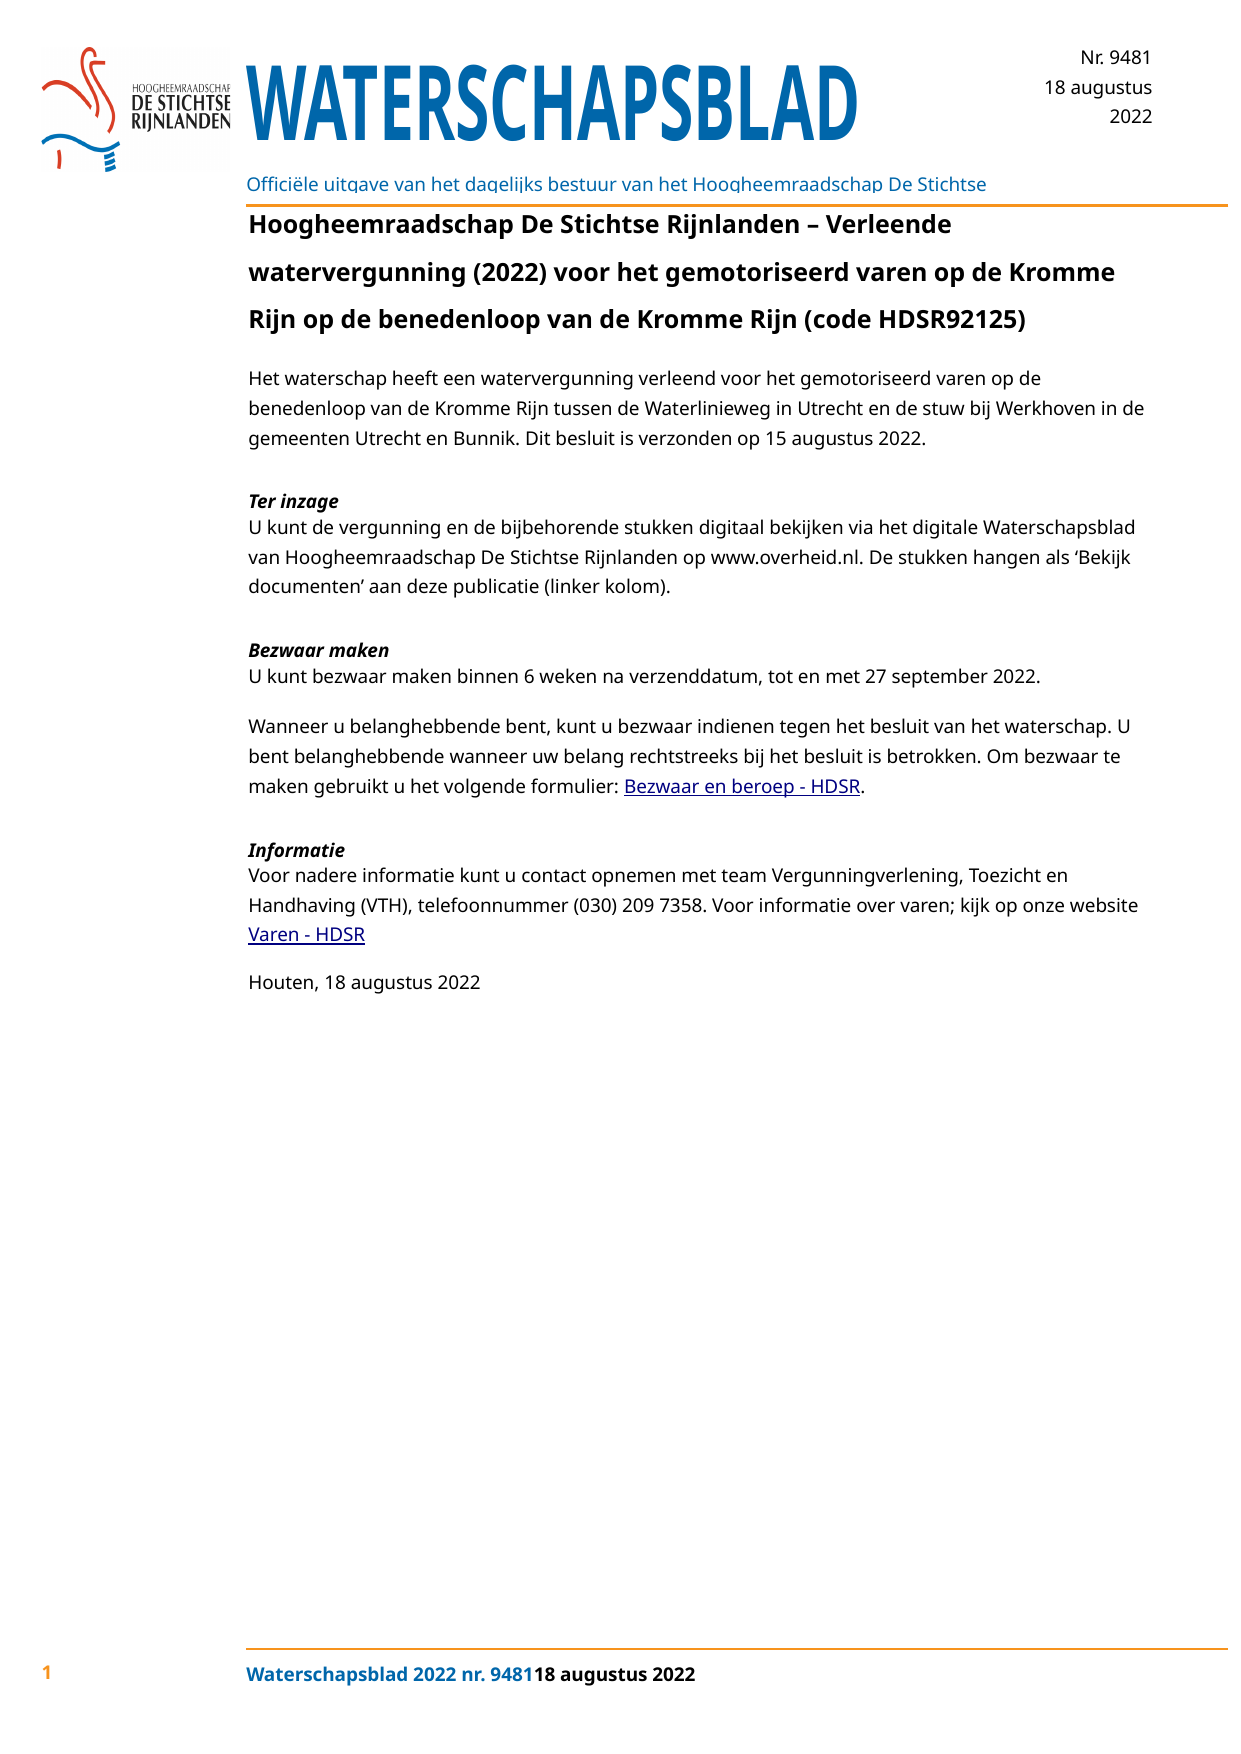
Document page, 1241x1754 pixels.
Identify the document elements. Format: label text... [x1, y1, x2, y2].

text Hoogheemraadschap De Stichtse Rijnlanden – Verleende watervergunning (2022) voor het gemotoriseerd varen op de Kromme Rijn op de benedenloop van de Kromme Rijn (code HDSR92125) [248, 207, 1152, 336]
text Voor nadere informatie kunt u contact opnemen met team Vergunningverlening, Toezicht en Handhaving (VTH), telefoonnummer (030) 209 7358. Voor informatie over varen; kijk op onze website Varen - HDSR [248, 862, 1152, 947]
text U kunt de vergunning en de bijbehorende stukken digitaal bekijken via het digitale Waterschapsblad van Hoogheemraadschap De Stichtse Rijnlanden op www.overheid.nl. De stukken hangen als ‘Bekijk documenten’ aan deze publicatie (linker kolom). [248, 514, 1152, 599]
text Informatie [248, 837, 1152, 862]
text Het waterschap heeft een watervergunning verleend voor het gemotoriseerd varen op de benedenloop van de Kromme Rijn tussen de Waterlinieweg in Utrecht en de stuw bij Werkhoven in de gemeenten Utrecht en Bunnik. Dit besluit is verzonden op 15 augustus 2022. [248, 366, 1152, 450]
text U kunt bezwaar maken binnen 6 weken na verzenddatum, tot en met 27 september 2022. [248, 663, 1152, 689]
text Bezwaar maken [248, 637, 1152, 663]
text Ter inzage [248, 489, 1152, 514]
picture [41, 47, 231, 172]
text Wanneer u belanghebbende bent, kunt u bezwaar indienen tegen het besluit van het waterschap. U bent belanghebbende wanneer uw belang rechtstreeks bij het besluit is betrokken. Om bezwaar te maken gebruikt u het volgende formulier: Bezwaar en beroep - HDSR. [248, 714, 1152, 798]
text Houten, 18 augustus 2022 [248, 969, 1152, 995]
